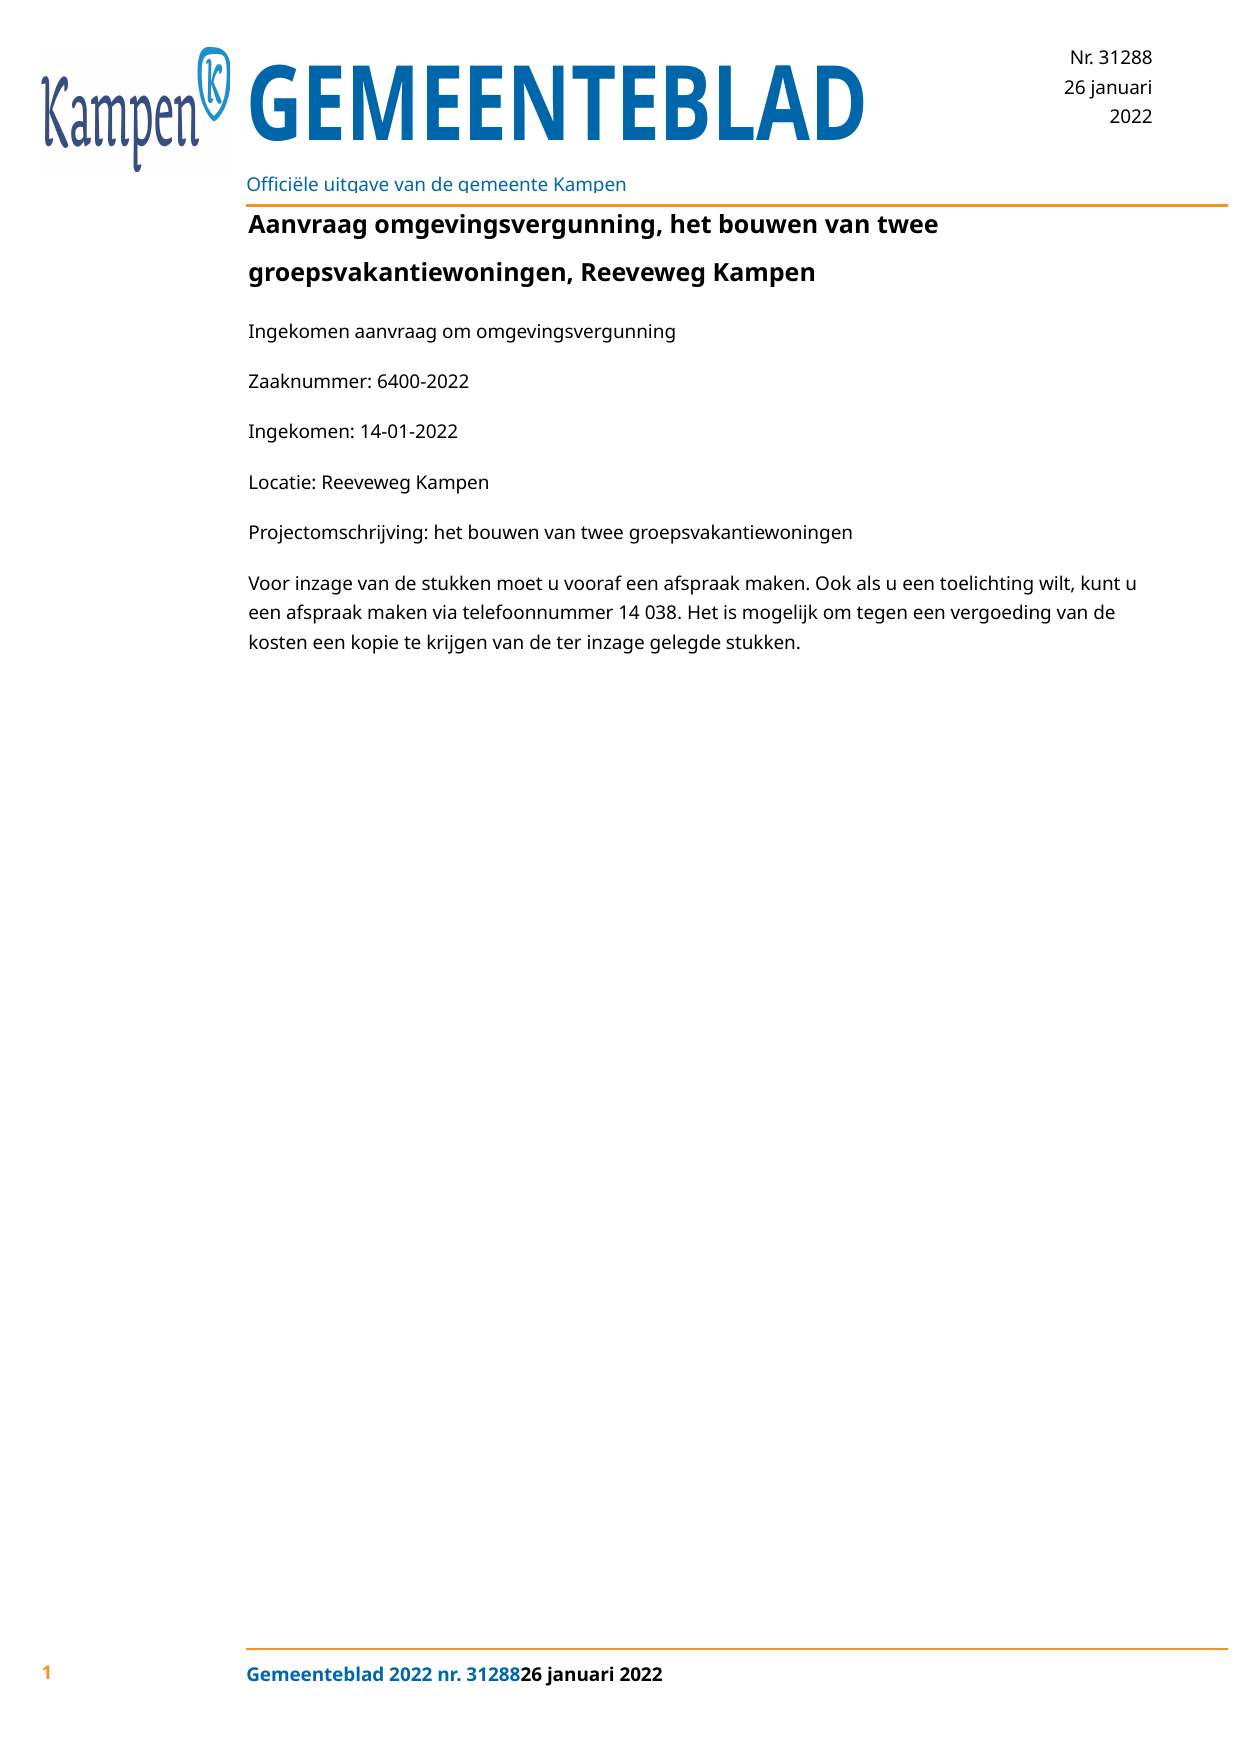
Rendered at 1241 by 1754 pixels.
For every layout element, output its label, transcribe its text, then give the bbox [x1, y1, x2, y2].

picture [41, 47, 231, 172]
text Aanvraag omgevingsvergunning, het bouwen van twee groepsvakantiewoningen, Reeveweg Kampen [248, 207, 1152, 288]
text Ingekomen aanvraag om omgevingsvergunning [248, 318, 1152, 344]
text Zaaknummer: 6400-2022 [248, 368, 1152, 394]
text Ingekomen: 14-01-2022 [248, 419, 1152, 444]
text Voor inzage van de stukken moet u vooraf een afspraak maken. Ook als u een toelichting wilt, kunt u een afspraak maken via telefoonnummer 14 038. Het is mogelijk om tegen een vergoeding van de kosten een kopie te krijgen van de ter inzage gelegde stukken. [248, 570, 1152, 655]
text Projectomschrijving: het bouwen van twee groepsvakantiewoningen [248, 519, 1152, 545]
text Locatie: Reeveweg Kampen [248, 469, 1152, 495]
